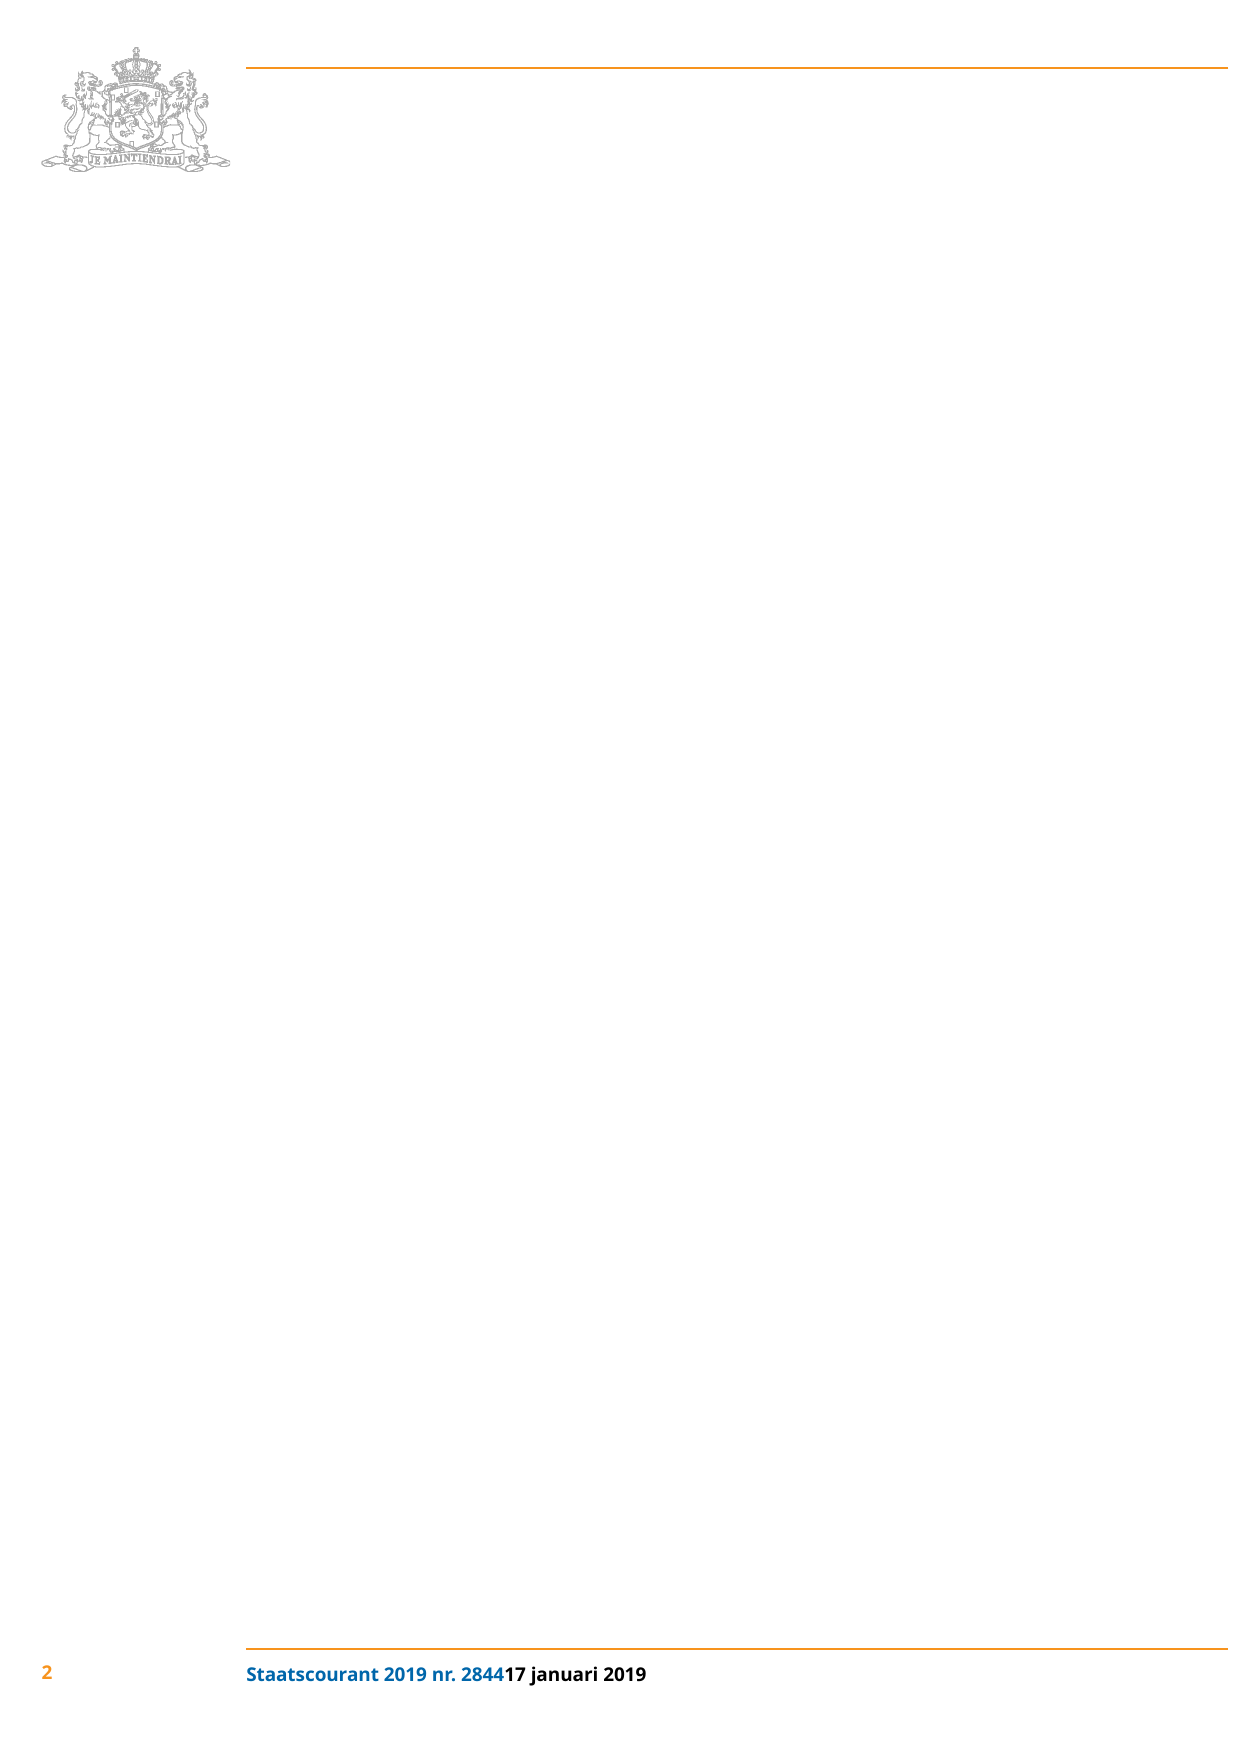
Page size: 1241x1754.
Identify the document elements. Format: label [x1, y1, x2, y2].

picture [41, 47, 231, 172]
